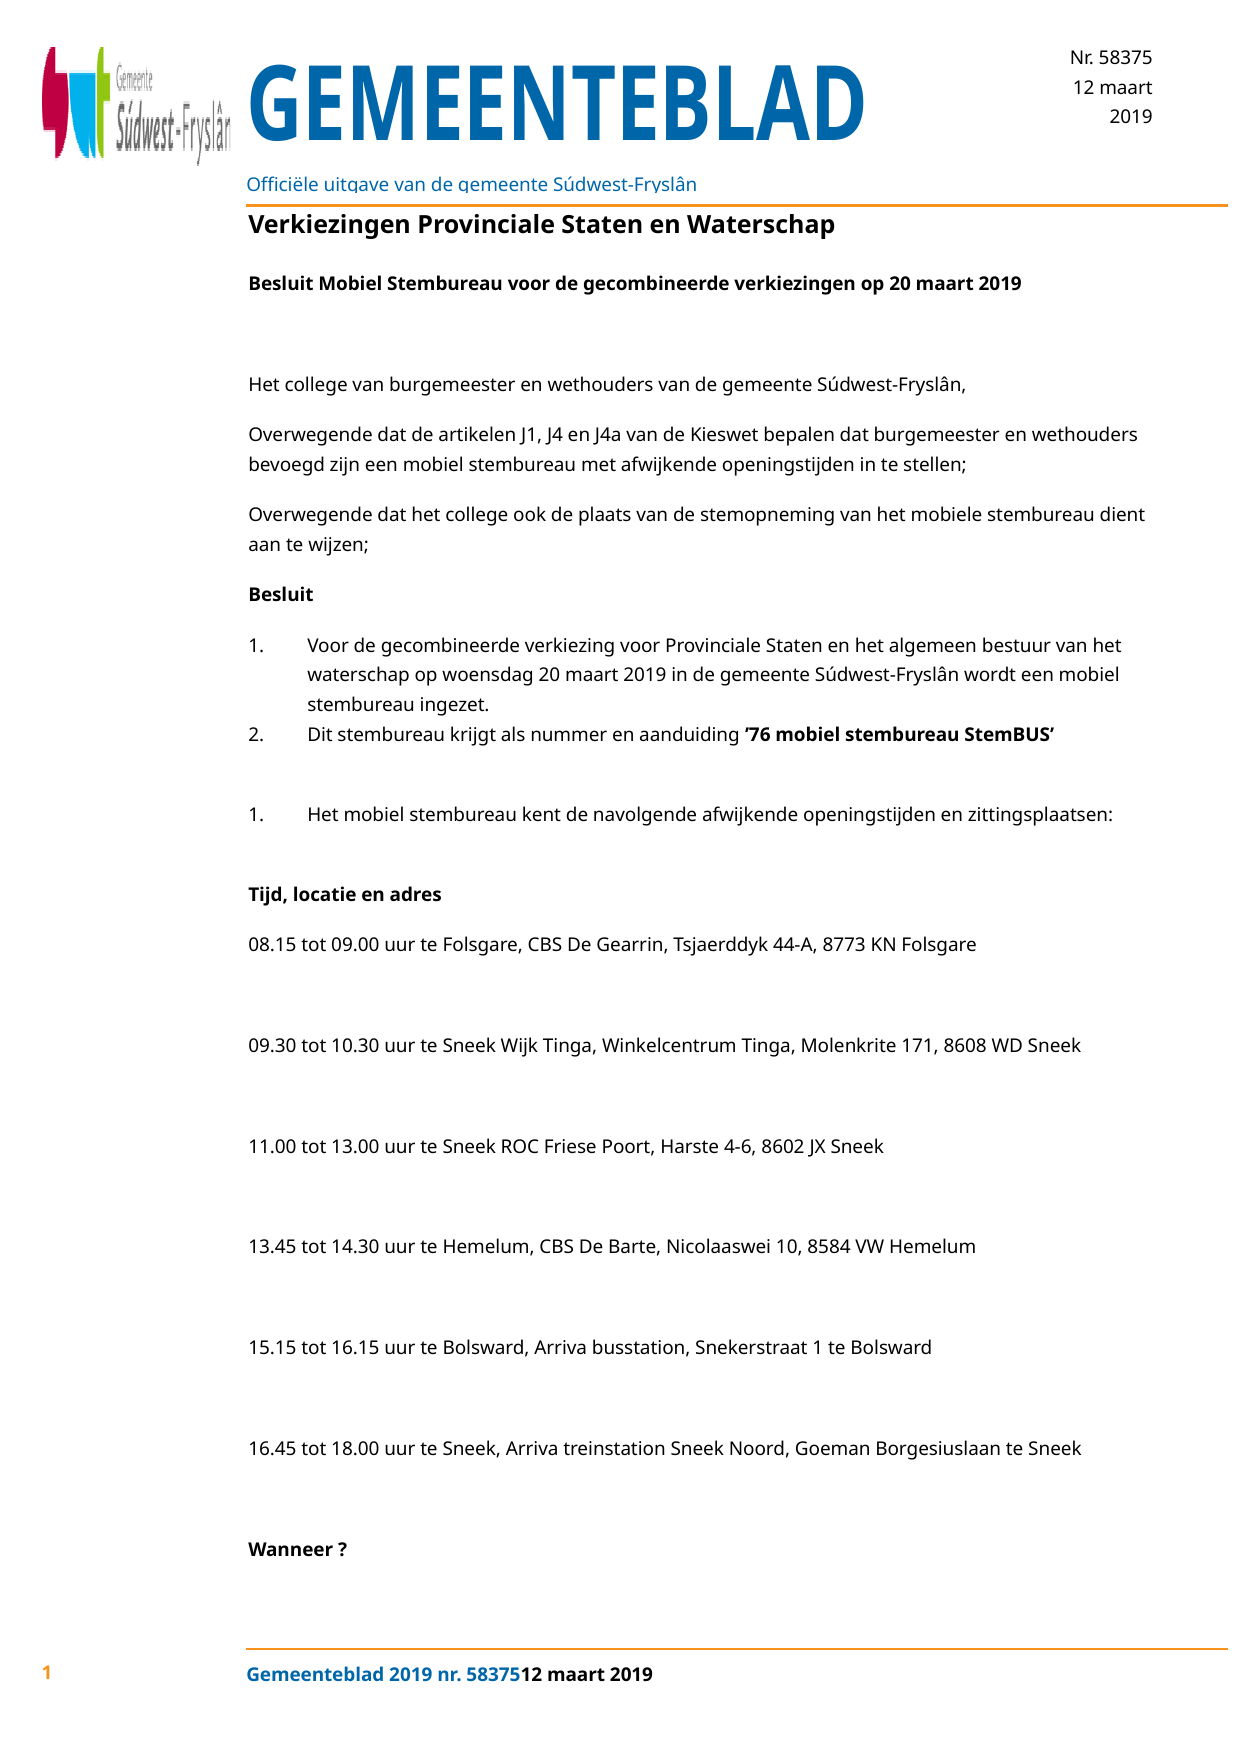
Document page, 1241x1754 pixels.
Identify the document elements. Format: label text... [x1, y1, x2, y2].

text Wanneer ? [248, 1536, 1152, 1562]
text Overwegende dat de artikelen J1, J4 en J4a van de Kieswet bepalen dat burgemeester en wethouders bevoegd zijn een mobiel stembureau met afwijkende openingstijden in te stellen; [248, 422, 1152, 477]
text Besluit [248, 582, 1152, 607]
text 08.15 tot 09.00 uur te Folsgare, CBS De Gearrin, Tsjaerddyk 44-A, 8773 KN Folsgare [248, 931, 1152, 957]
text 09.30 tot 10.30 uur te Sneek Wijk Tinga, Winkelcentrum Tinga, Molenkrite 171, 8608 WD Sneek [248, 1032, 1152, 1058]
text Het college van burgemeester en wethouders van de gemeente Súdwest-Fryslân, [248, 371, 1152, 397]
text Overwegende dat het college ook de plaats van de stemopneming van het mobiele stembureau dient aan te wijzen; [248, 502, 1152, 557]
text 13.45 tot 14.30 uur te Hemelum, CBS De Barte, Nicolaaswei 10, 8584 VW Hemelum [248, 1234, 1152, 1259]
text 15.15 tot 16.15 uur te Bolsward, Arriva busstation, Snekerstraat 1 te Bolsward [248, 1334, 1152, 1360]
list Het mobiel stembureau kent de navolgende afwijkende openingstijden en zittingsplaatsen: [248, 801, 1152, 826]
text Verkiezingen Provinciale Staten en Waterschap [248, 207, 1152, 241]
picture [41, 47, 231, 172]
list Voor de gecombineerde verkiezing voor Provinciale Staten en het algemeen bestuur van het waterschap op woensdag 20 maart 2019 in de gemeente Súdwest-Fryslân wordt een mobiel stembureau ingezet. [248, 632, 1152, 717]
text Tijd, locatie en adres [248, 881, 1152, 906]
text Besluit Mobiel Stembureau voor de gecombineerde verkiezingen op 20 maart 2019 [248, 270, 1152, 296]
list Dit stembureau krijgt als nummer en aanduiding ’76 mobiel stembureau StemBUS’ [248, 721, 1152, 746]
text 11.00 tot 13.00 uur te Sneek ROC Friese Poort, Harste 4-6, 8602 JX Sneek [248, 1133, 1152, 1158]
text 16.45 tot 18.00 uur te Sneek, Arriva treinstation Sneek Noord, Goeman Borgesiuslaan te Sneek [248, 1435, 1152, 1461]
